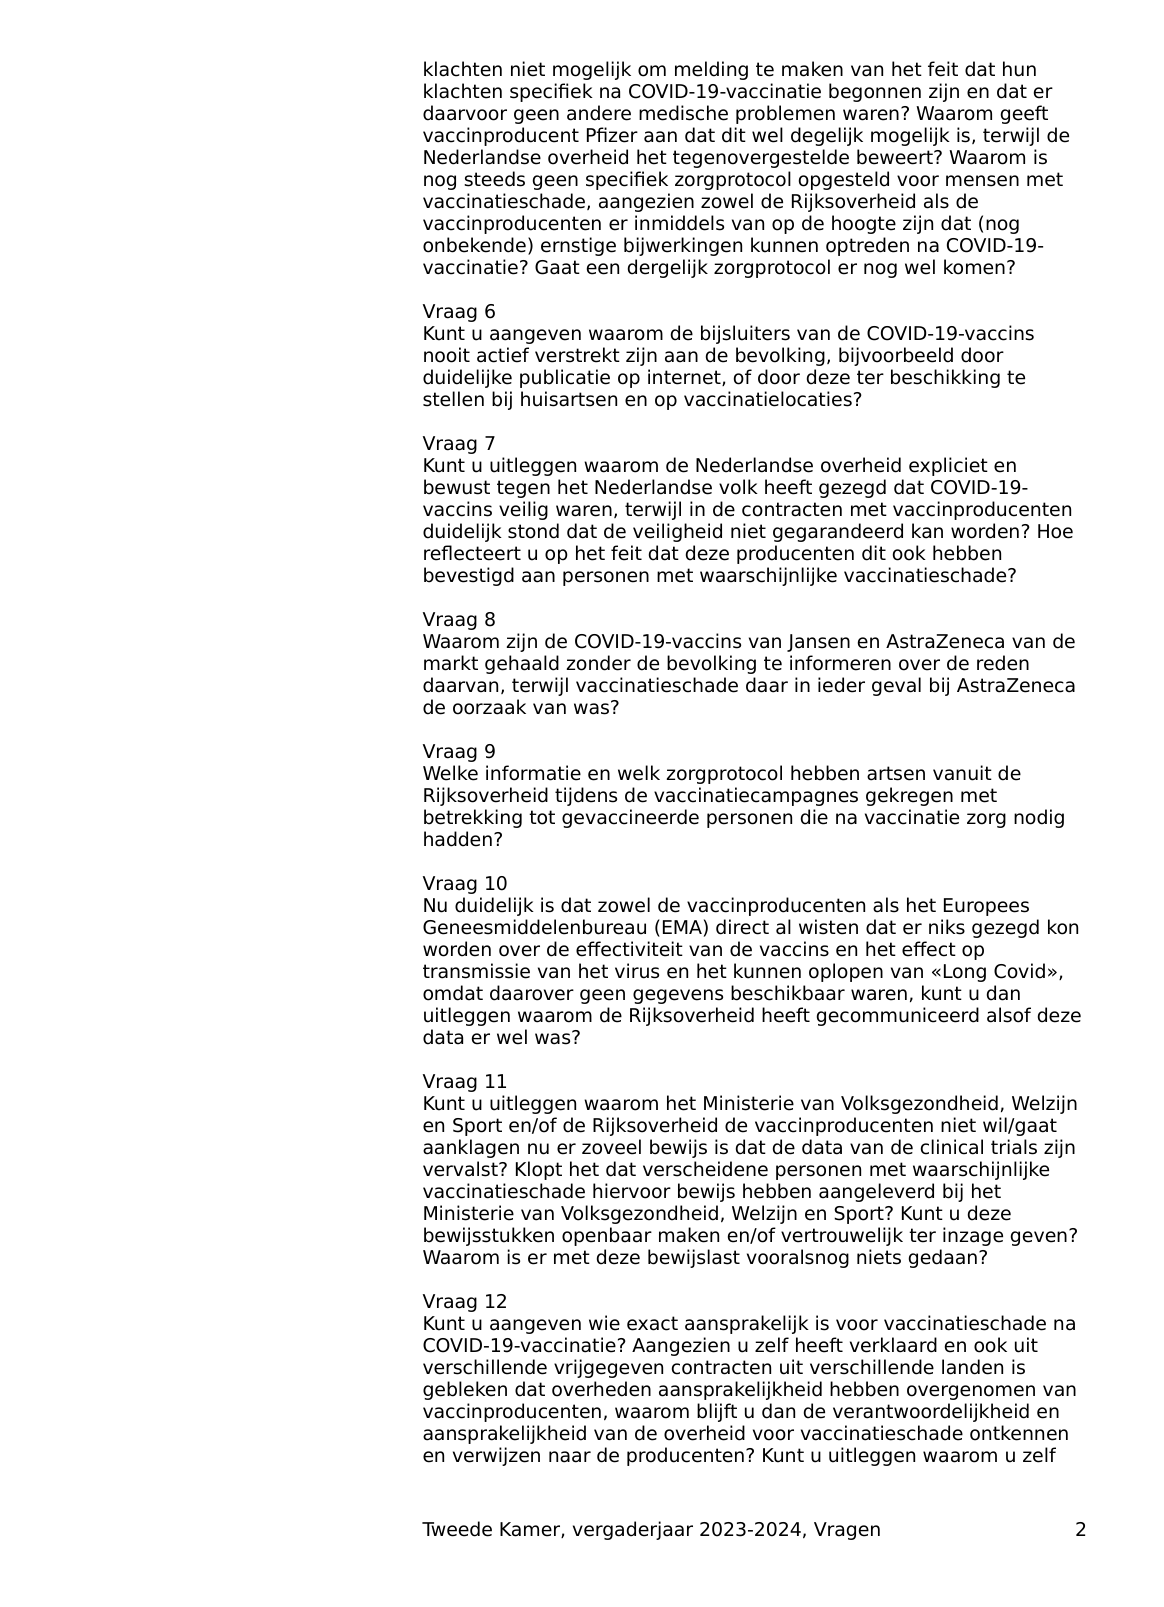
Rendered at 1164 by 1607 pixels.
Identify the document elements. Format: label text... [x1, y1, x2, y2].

text Waarom zijn de COVID-19-vaccins van Jansen en AstraZeneca van de markt gehaald zonder de bevolking te informeren over de reden daarvan, terwijl vaccinatieschade daar in ieder geval bij AstraZeneca de oorzaak van was? [422, 631, 1087, 719]
text Kunt u uitleggen waarom het Ministerie van Volksgezondheid, Welzijn en Sport en/of de Rijksoverheid de vaccinproducenten niet wil/gaat aanklagen nu er zoveel bewijs is dat de data van de clinical trials zijn vervalst? Klopt het dat verscheidene personen met waarschijnlijke vaccinatieschade hiervoor bewijs hebben aangeleverd bij het Ministerie van Volksgezondheid, Welzijn en Sport? Kunt u deze bewijsstukken openbaar maken en/of vertrouwelijk ter inzage geven? Waarom is er met deze bewijslast vooralsnog niets gedaan? [422, 1093, 1087, 1269]
text Vraag 12 [422, 1291, 1087, 1313]
text klachten niet mogelijk om melding te maken van het feit dat hun klachten specifiek na COVID-19-vaccinatie begonnen zijn en dat er daarvoor geen andere medische problemen waren? Waarom geeft vaccinproducent Pfizer aan dat dit wel degelijk mogelijk is, terwijl de Nederlandse overheid het tegenovergestelde beweert? Waarom is nog steeds geen specifiek zorgprotocol opgesteld voor mensen met vaccinatieschade, aangezien zowel de Rijksoverheid als de vaccinproducenten er inmiddels van op de hoogte zijn dat (nog onbekende) ernstige bijwerkingen kunnen optreden na COVID-19-vaccinatie? Gaat een dergelijk zorgprotocol er nog wel komen? [422, 59, 1087, 279]
text Vraag 6 [422, 301, 1087, 323]
text Vraag 8 [422, 609, 1087, 631]
text Vraag 11 [422, 1071, 1087, 1093]
text Vraag 9 [422, 741, 1087, 763]
text Kunt u uitleggen waarom de Nederlandse overheid expliciet en bewust tegen het Nederlandse volk heeft gezegd dat COVID-19-vaccins veilig waren, terwijl in de contracten met vaccinproducenten duidelijk stond dat de veiligheid niet gegarandeerd kan worden? Hoe reflecteert u op het feit dat deze producenten dit ook hebben bevestigd aan personen met waarschijnlijke vaccinatieschade? [422, 455, 1087, 587]
text Vraag 10 [422, 873, 1087, 895]
text Vraag 7 [422, 433, 1087, 455]
text Kunt u aangeven waarom de bijsluiters van de COVID-19-vaccins nooit actief verstrekt zijn aan de bevolking, bijvoorbeeld door duidelijke publicatie op internet, of door deze ter beschikking te stellen bij huisartsen en op vaccinatielocaties? [422, 323, 1087, 411]
text Nu duidelijk is dat zowel de vaccinproducenten als het Europees Geneesmiddelenbureau (EMA) direct al wisten dat er niks gezegd kon worden over de effectiviteit van de vaccins en het effect op transmissie van het virus en het kunnen oplopen van «Long Covid», omdat daarover geen gegevens beschikbaar waren, kunt u dan uitleggen waarom de Rijksoverheid heeft gecommuniceerd alsof deze data er wel was? [422, 895, 1087, 1049]
text Welke informatie en welk zorgprotocol hebben artsen vanuit de Rijksoverheid tijdens de vaccinatiecampagnes gekregen met betrekking tot gevaccineerde personen die na vaccinatie zorg nodig hadden? [422, 763, 1087, 851]
text Kunt u aangeven wie exact aansprakelijk is voor vaccinatieschade na COVID-19-vaccinatie? Aangezien u zelf heeft verklaard en ook uit verschillende vrijgegeven contracten uit verschillende landen is gebleken dat overheden aansprakelijkheid hebben overgenomen van vaccinproducenten, waarom blijft u dan de verantwoordelijkheid en aansprakelijkheid van de overheid voor vaccinatieschade ontkennen en verwijzen naar de producenten? Kunt u uitleggen waarom u zelf [422, 1313, 1087, 1467]
